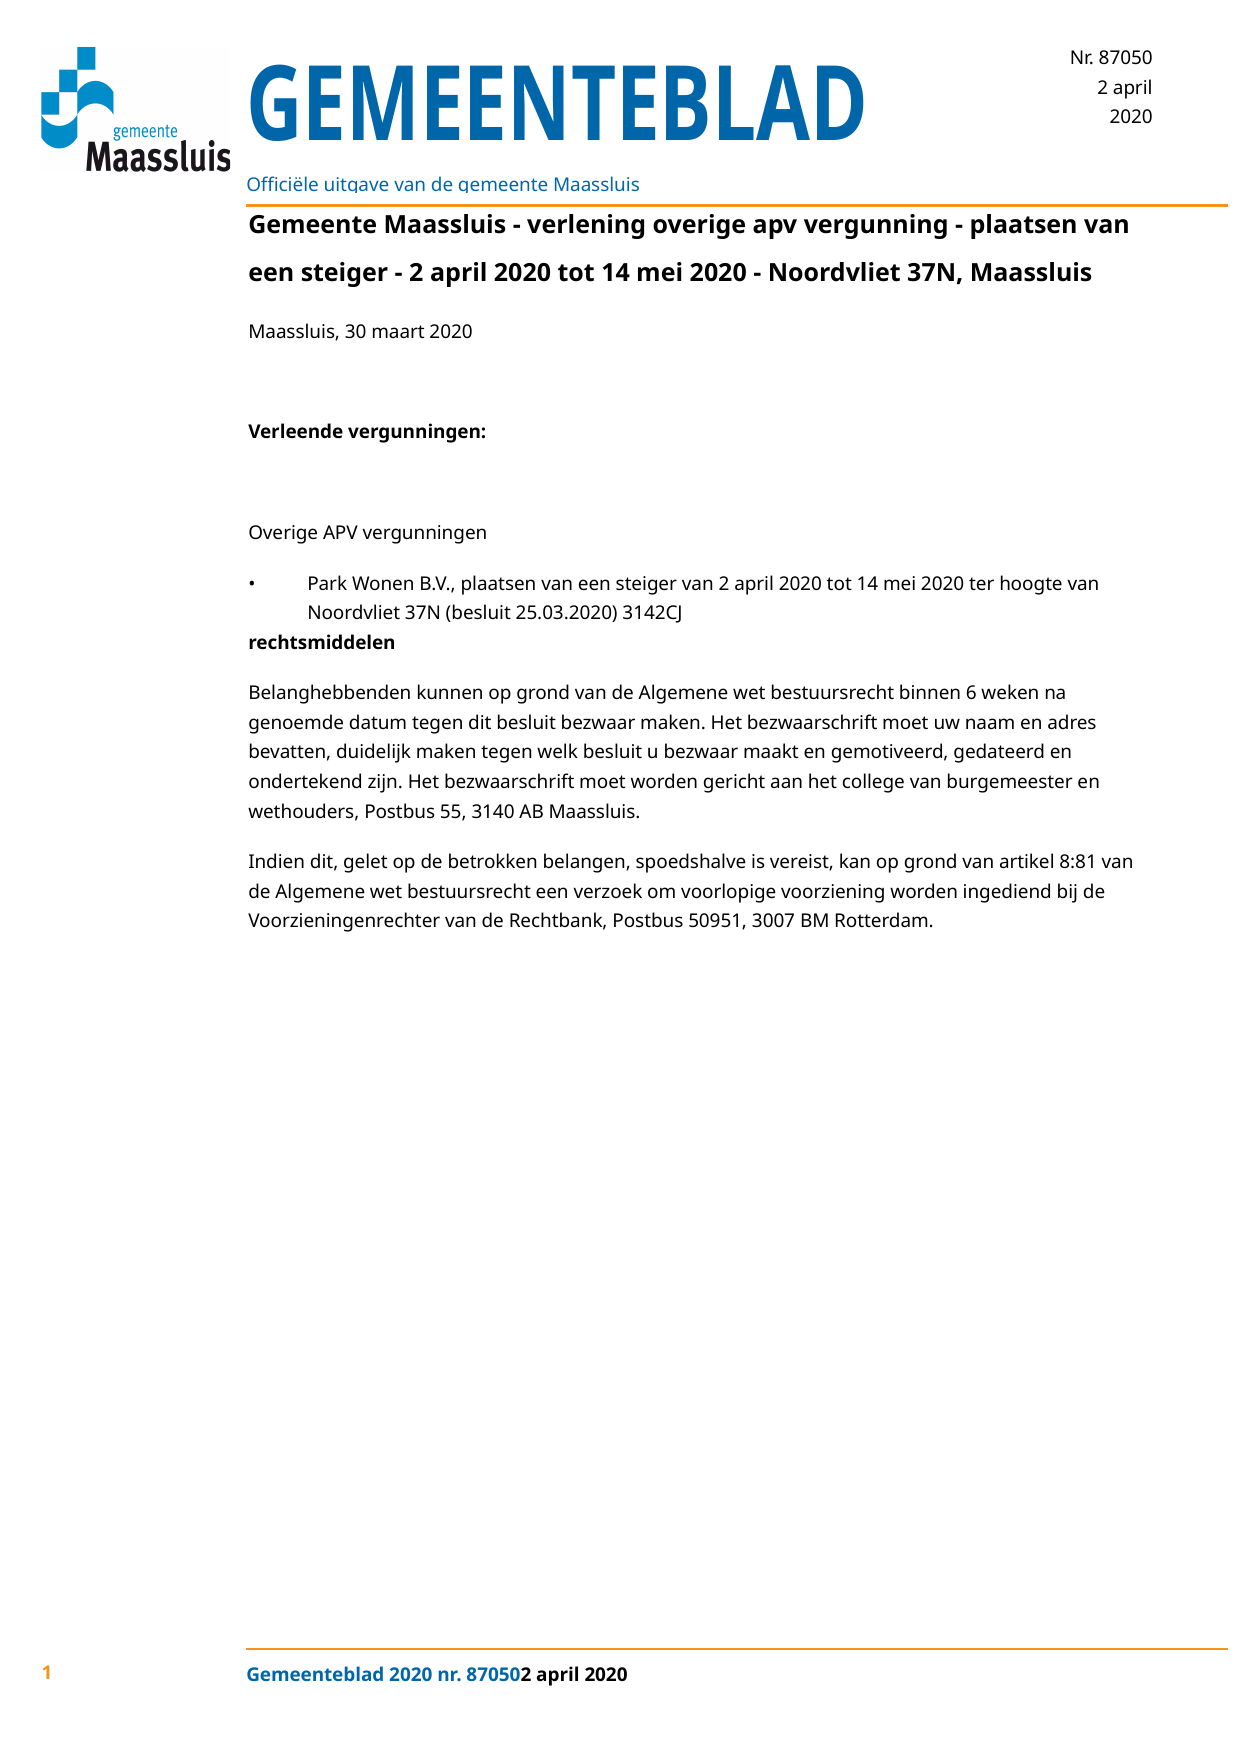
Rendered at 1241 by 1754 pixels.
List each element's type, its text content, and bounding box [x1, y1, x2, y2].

picture [41, 47, 231, 172]
text Maassluis, 30 maart 2020 [248, 318, 1152, 344]
text Overige APV vergunningen [248, 519, 1152, 545]
text Verleende vergunningen: [248, 419, 1152, 444]
list Park Wonen B.V., plaatsen van een steiger van 2 april 2020 tot 14 mei 2020 ter hoogte van Noordvliet 37N (besluit 25.03.2020) 3142CJ [248, 570, 1152, 625]
text Gemeente Maassluis - verlening overige apv vergunning - plaatsen van een steiger - 2 april 2020 tot 14 mei 2020 - Noordvliet 37N, Maassluis [248, 207, 1152, 288]
text rechtsmiddelen [248, 629, 1152, 655]
picture [41, 47, 77, 92]
text Belanghebbenden kunnen op grond van de Algemene wet bestuursrecht binnen 6 weken na genoemde datum tegen dit besluit bezwaar maken. Het bezwaarschrift moet uw naam en adres bevatten, duidelijk maken tegen welk besluit u bezwaar maakt en gemotiveerd, gedateerd en ondertekend zijn. Het bezwaarschrift moet worden gericht aan het college van burgemeester en wethouders, Postbus 55, 3140 AB Maassluis. [248, 679, 1152, 824]
text Indien dit, gelet op de betrokken belangen, spoedshalve is vereist, kan op grond van artikel 8:81 van de Algemene wet bestuursrecht een verzoek om voorlopige voorziening worden ingediend bij de Voorzieningenrechter van de Rechtbank, Postbus 50951, 3007 BM Rotterdam. [248, 848, 1152, 933]
